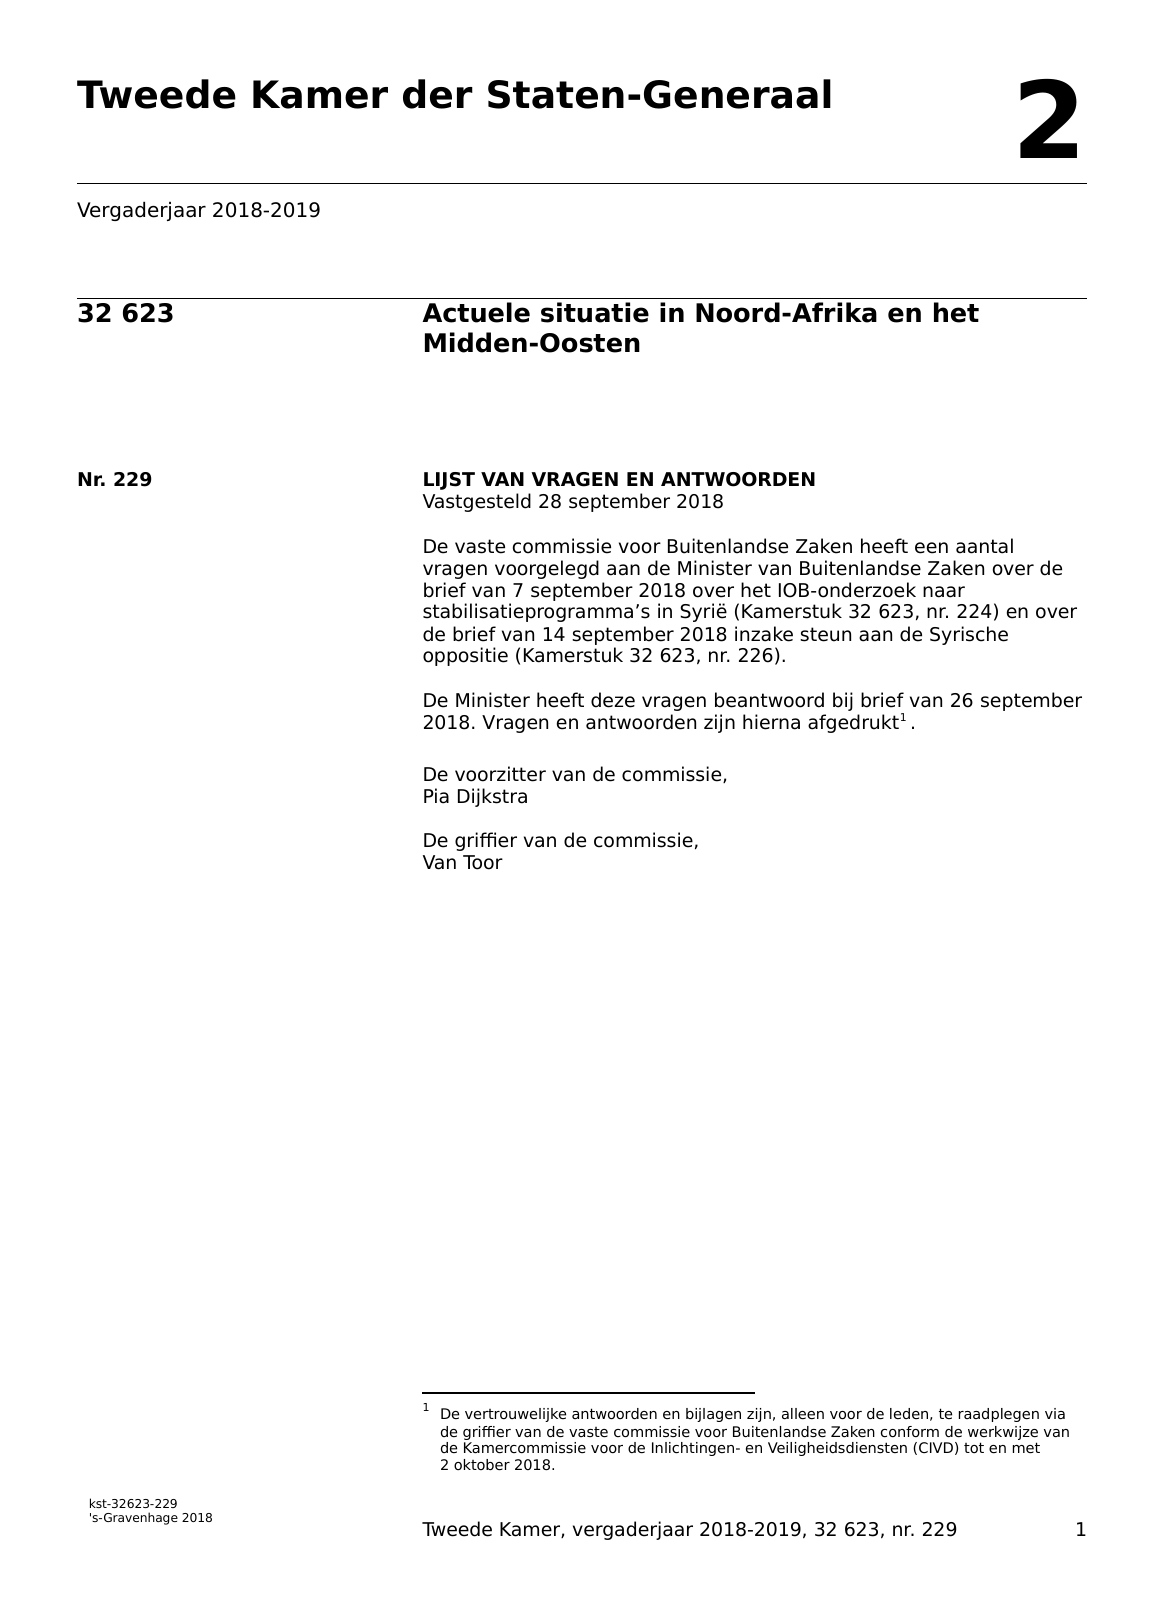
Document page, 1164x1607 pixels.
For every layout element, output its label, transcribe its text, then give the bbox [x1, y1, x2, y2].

text De Minister heeft deze vragen beantwoord bij brief van 26 september 2018. Vragen en antwoorden zijn hierna afgedrukt. [422, 689, 1087, 733]
text kst-32623-229 [88, 1497, 323, 1511]
text De voorzitter van de commissie, Pia Dijkstra [422, 763, 1087, 807]
text De griffier van de commissie, Van Toor [422, 830, 1087, 874]
subtitle 32 623 Actuele situatie in Noord-Afrika en het Midden-Oosten [77, 299, 1087, 358]
text 's-Gravenhage 2018 [88, 1511, 323, 1525]
subtitle Nr. 229 LIJST VAN VRAGEN EN ANTWOORDEN [77, 469, 1087, 491]
text De vertrouwelijke antwoorden en bijlagen zijn, alleen voor de leden, te raadplegen via de griffier van de vaste commissie voor Buitenlandse Zaken conform de werkwijze van de Kamercommissie voor de Inlichtingen- en Veiligheidsdiensten (CIVD) tot en met 2 oktober 2018. [422, 1402, 1087, 1474]
table_header Tweede Kamer der Staten-Generaal [77, 59, 886, 183]
text Vastgesteld 28 september 2018 [422, 491, 1087, 513]
text De vaste commissie voor Buitenlandse Zaken heeft een aantal vragen voorgelegd aan de Minister van Buitenlandse Zaken over de brief van 7 september 2018 over het IOB-onderzoek naar stabilisatieprogramma’s in Syrië (Kamerstuk 32 623, nr. 224) en over de brief van 14 september 2018 inzake steun aan de Syrische oppositie (Kamerstuk 32 623, nr. 226). [422, 536, 1087, 667]
table_cell Vergaderjaar 2018-2019 [77, 184, 1087, 298]
table_header 2 [886, 59, 1087, 183]
